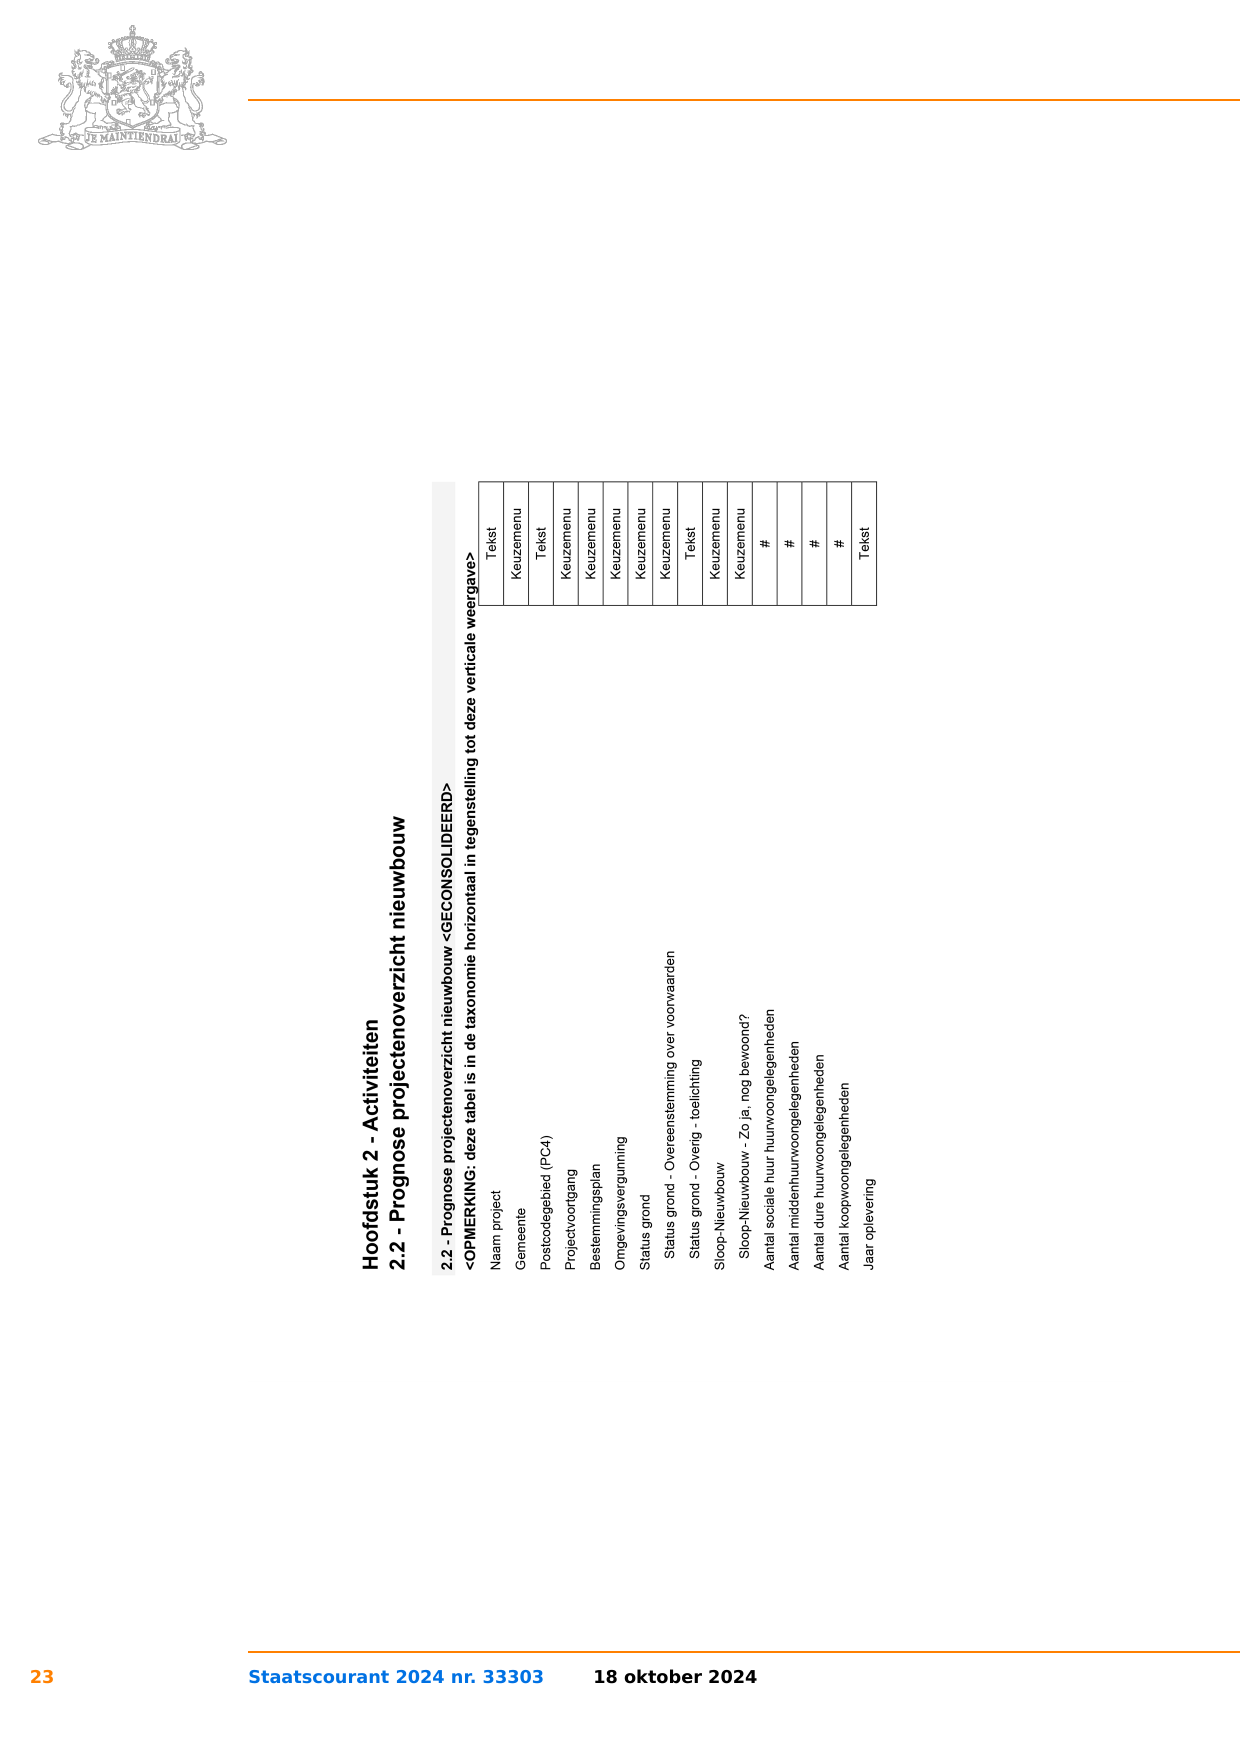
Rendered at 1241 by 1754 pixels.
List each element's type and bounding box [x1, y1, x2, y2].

picture [38, 25, 227, 150]
picture [248, 130, 1134, 1382]
